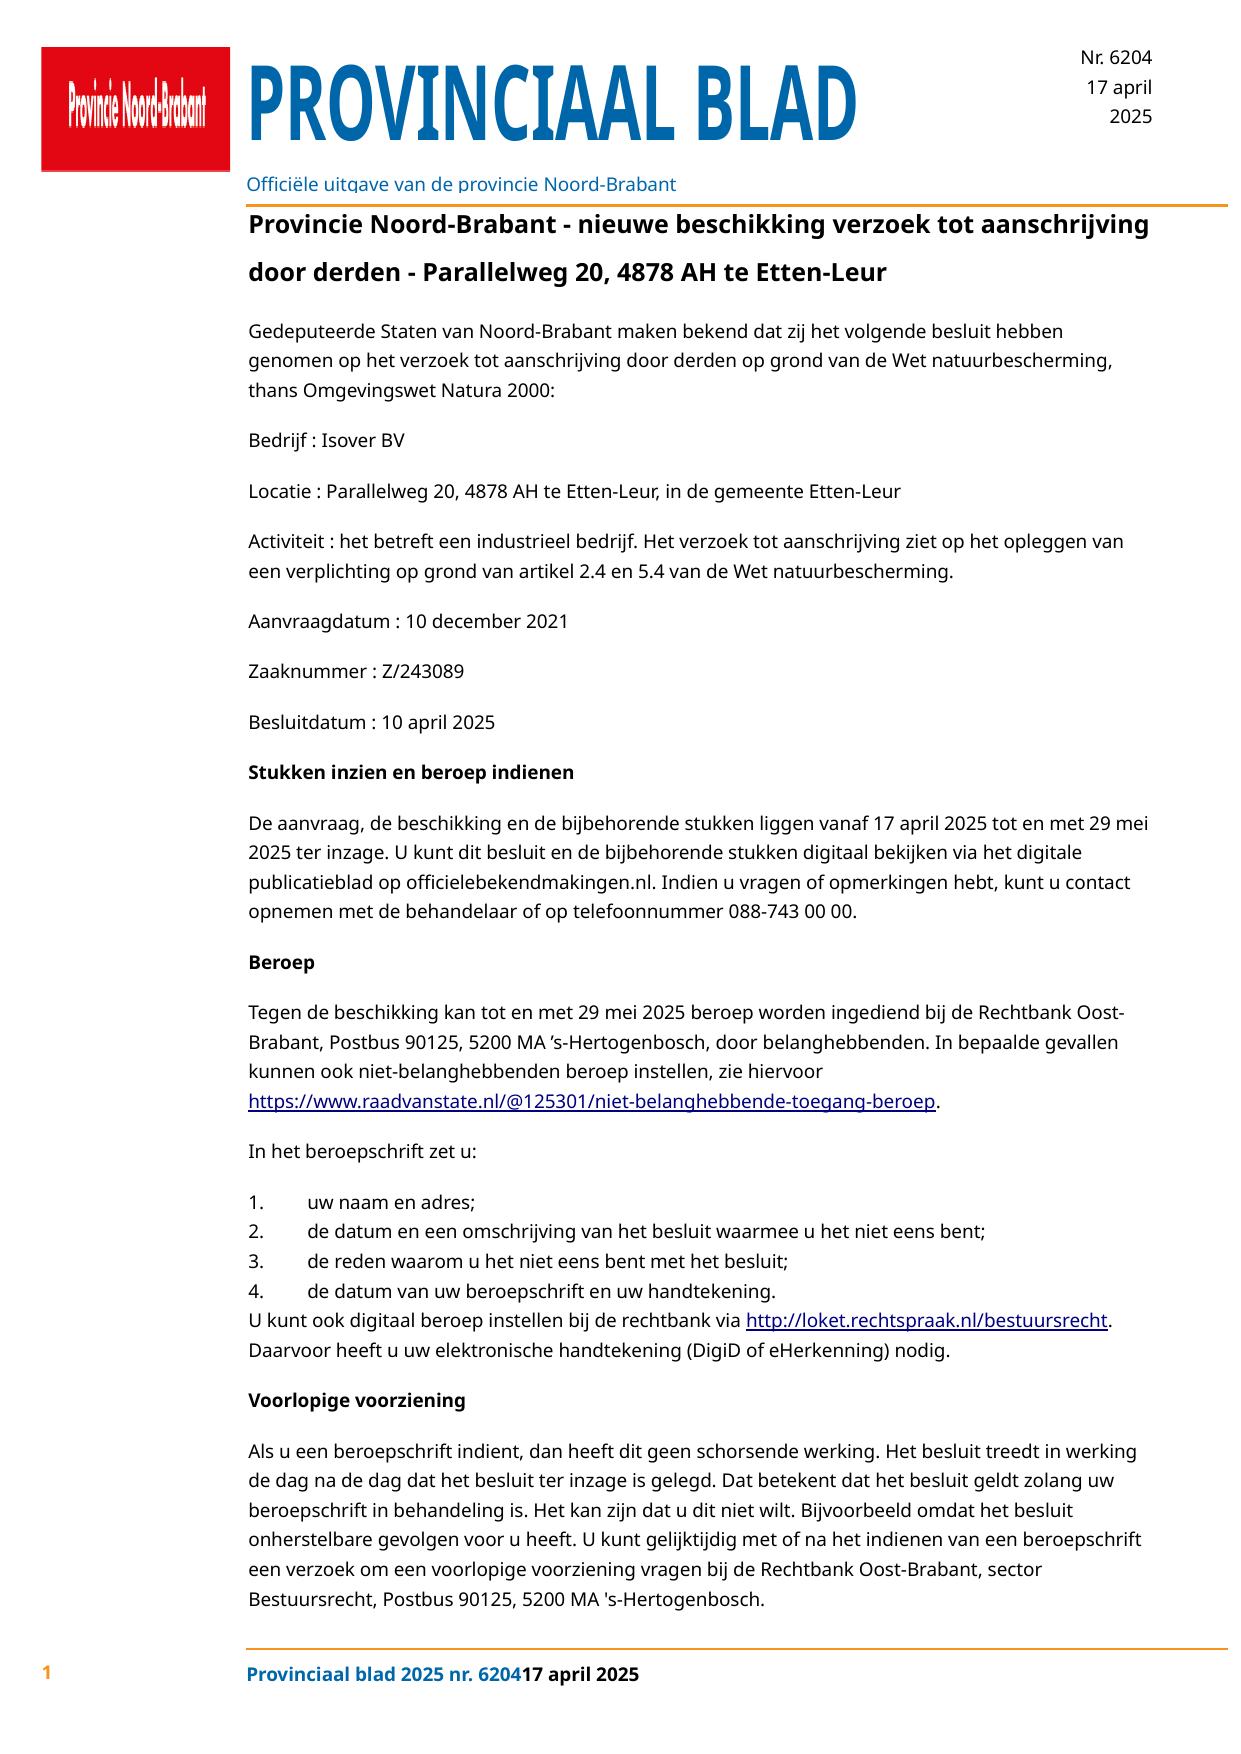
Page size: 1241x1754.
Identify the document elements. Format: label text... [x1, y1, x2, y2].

text Stukken inzien en beroep indienen [248, 759, 1152, 785]
text Als u een beroepschrift indient, dan heeft dit geen schorsende werking. Het besluit treedt in werking de dag na de dag dat het besluit ter inzage is gelegd. Dat betekent dat het besluit geldt zolang uw beroepschrift in behandeling is. Het kan zijn dat u dit niet wilt. Bijvoorbeeld omdat het besluit onherstelbare gevolgen voor u heeft. U kunt gelijktijdig met of na het indienen van een beroepschrift een verzoek om een voorlopige voorziening vragen bij de Rechtbank Oost-Brabant, sector Bestuursrecht, Postbus 90125, 5200 MA 's-Hertogenbosch. [248, 1438, 1152, 1612]
text In het beroepschrift zet u: [248, 1139, 1152, 1164]
list uw naam en adres; [248, 1189, 1152, 1215]
list de reden waarom u het niet eens bent met het besluit; [248, 1248, 1152, 1274]
text Activiteit : het betreft een industrieel bedrijf. Het verzoek tot aanschrijving ziet op het opleggen van een verplichting op grond van artikel 2.4 en 5.4 van de Wet natuurbescherming. [248, 528, 1152, 584]
text Tegen de beschikking kan tot en met 29 mei 2025 beroep worden ingediend bij de Rechtbank Oost-Brabant, Postbus 90125, 5200 MA ’s-Hertogenbosch, door belanghebbenden. In bepaalde gevallen kunnen ook niet-belanghebbenden beroep instellen, zie hiervoor https://www.raadvanstate.nl/@125301/niet-belanghebbende-toegang-beroep. [248, 999, 1152, 1114]
list de datum en een omschrijving van het besluit waarmee u het niet eens bent; [248, 1219, 1152, 1244]
text De aanvraag, de beschikking en de bijbehorende stukken liggen vanaf 17 april 2025 tot en met 29 mei 2025 ter inzage. U kunt dit besluit en de bijbehorende stukken digitaal bekijken via het digitale publicatieblad op officielebekendmakingen.nl. Indien u vragen of opmerkingen hebt, kunt u contact opnemen met de behandelaar of op telefoonnummer 088-743 00 00. [248, 810, 1152, 924]
text Besluitdatum : 10 april 2025 [248, 709, 1152, 735]
text U kunt ook digitaal beroep instellen bij de rechtbank via http://loket.rechtspraak.nl/bestuursrecht. Daarvoor heeft u uw elektronische handtekening (DigiD of eHerkenning) nodig. [248, 1307, 1152, 1363]
text Provincie Noord-Brabant - nieuwe beschikking verzoek tot aanschrijving door derden - Parallelweg 20, 4878 AH te Etten-Leur [248, 207, 1152, 288]
picture [41, 47, 231, 172]
text Zaaknummer : Z/243089 [248, 659, 1152, 684]
list de datum van uw beroepschrift en uw handtekening. [248, 1278, 1152, 1304]
text Beroep [248, 949, 1152, 975]
text Bedrijf : Isover BV [248, 427, 1152, 453]
text Locatie : Parallelweg 20, 4878 AH te Etten-Leur, in de gemeente Etten-Leur [248, 478, 1152, 504]
text Voorlopige voorziening [248, 1387, 1152, 1413]
text Aanvraagdatum : 10 december 2021 [248, 608, 1152, 634]
text Gedeputeerde Staten van Noord-Brabant maken bekend dat zij het volgende besluit hebben genomen op het verzoek tot aanschrijving door derden op grond van de Wet natuurbescherming, thans Omgevingswet Natura 2000: [248, 318, 1152, 403]
